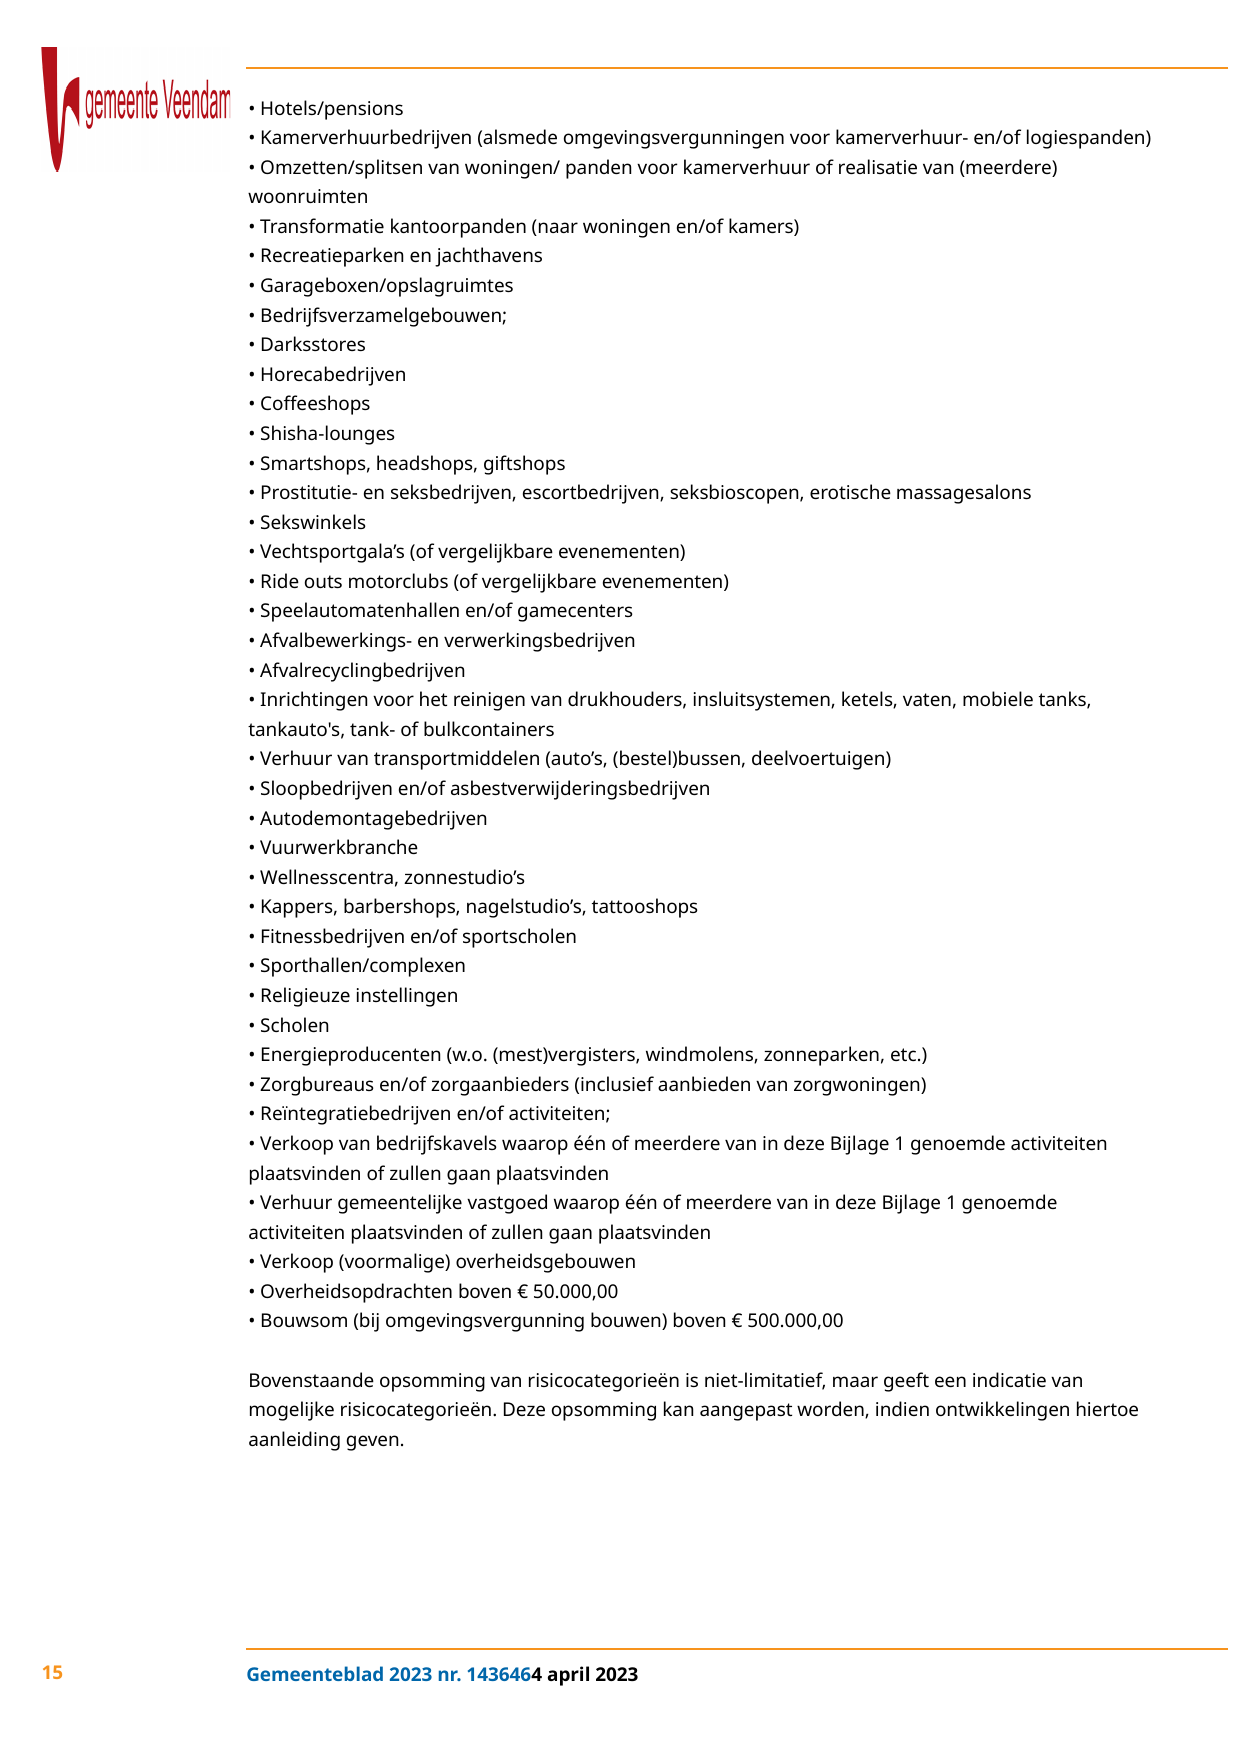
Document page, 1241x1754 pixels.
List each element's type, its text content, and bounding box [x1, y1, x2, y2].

text • Wellnesscentra, zonnestudio’s [248, 864, 1152, 890]
text • Transformatie kantoorpanden (naar woningen en/of kamers) [248, 213, 1152, 239]
text • Recreatieparken en jachthavens [248, 243, 1152, 268]
text • Coffeeshops [248, 391, 1152, 416]
text • Fitnessbedrijven en/of sportscholen [248, 923, 1152, 949]
text • Inrichtingen voor het reinigen van drukhouders, insluitsystemen, ketels, vaten, mobiele tanks, tankauto's, tank- of bulkcontainers [248, 686, 1152, 742]
text • Overheidsopdrachten boven € 50.000,00 [248, 1278, 1152, 1304]
text • Darksstores [248, 331, 1152, 357]
text • Verhuur gemeentelijke vastgoed waarop één of meerdere van in deze Bijlage 1 genoemde activiteiten plaatsvinden of zullen gaan plaatsvinden [248, 1189, 1152, 1245]
text • Kamerverhuurbedrijven (alsmede omgevingsvergunningen voor kamerverhuur- en/of logiespanden) [248, 124, 1152, 150]
text • Verkoop (voormalige) overheidsgebouwen [248, 1248, 1152, 1274]
text • Smartshops, headshops, giftshops [248, 450, 1152, 476]
text • Sporthallen/complexen [248, 953, 1152, 978]
text • Speelautomatenhallen en/of gamecenters [248, 598, 1152, 623]
text • Verkoop van bedrijfskavels waarop één of meerdere van in deze Bijlage 1 genoemde activiteiten plaatsvinden of zullen gaan plaatsvinden [248, 1130, 1152, 1186]
text • Autodemontagebedrijven [248, 805, 1152, 831]
text • Shisha-lounges [248, 420, 1152, 446]
text • Zorgbureaus en/of zorgaanbieders (inclusief aanbieden van zorgwoningen) [248, 1071, 1152, 1097]
text • Reïntegratiebedrijven en/of activiteiten; [248, 1101, 1152, 1126]
text • Garageboxen/opslagruimtes [248, 272, 1152, 298]
text • Energieproducenten (w.o. (mest)vergisters, windmolens, zonneparken, etc.) [248, 1041, 1152, 1067]
text • Sloopbedrijven en/of asbestverwijderingsbedrijven [248, 775, 1152, 801]
text • Sekswinkels [248, 509, 1152, 535]
text • Vechtsportgala’s (of vergelijkbare evenementen) [248, 538, 1152, 564]
text • Vuurwerkbranche [248, 834, 1152, 860]
text • Afvalrecyclingbedrijven [248, 657, 1152, 683]
text • Prostitutie- en seksbedrijven, escortbedrijven, seksbioscopen, erotische massagesalons [248, 479, 1152, 505]
picture [41, 47, 231, 172]
text • Bedrijfsverzamelgebouwen; [248, 302, 1152, 328]
text • Bouwsom (bij omgevingsvergunning bouwen) boven € 500.000,00 [248, 1308, 1152, 1333]
text Bovenstaande opsomming van risicocategorieën is niet-limitatief, maar geeft een indicatie van mogelijke risicocategorieën. Deze opsomming kan aangepast worden, indien ontwikkelingen hiertoe aanleiding geven. [248, 1367, 1152, 1452]
text • Horecabedrijven [248, 361, 1152, 387]
text • Afvalbewerkings- en verwerkingsbedrijven [248, 627, 1152, 653]
text • Hotels/pensions [248, 95, 1152, 121]
text • Omzetten/splitsen van woningen/ panden voor kamerverhuur of realisatie van (meerdere) woonruimten [248, 154, 1152, 209]
text • Religieuze instellingen [248, 982, 1152, 1008]
text • Verhuur van transportmiddelen (auto’s, (bestel)bussen, deelvoertuigen) [248, 746, 1152, 771]
text • Scholen [248, 1012, 1152, 1038]
text • Ride outs motorclubs (of vergelijkbare evenementen) [248, 568, 1152, 594]
text • Kappers, barbershops, nagelstudio’s, tattooshops [248, 893, 1152, 919]
